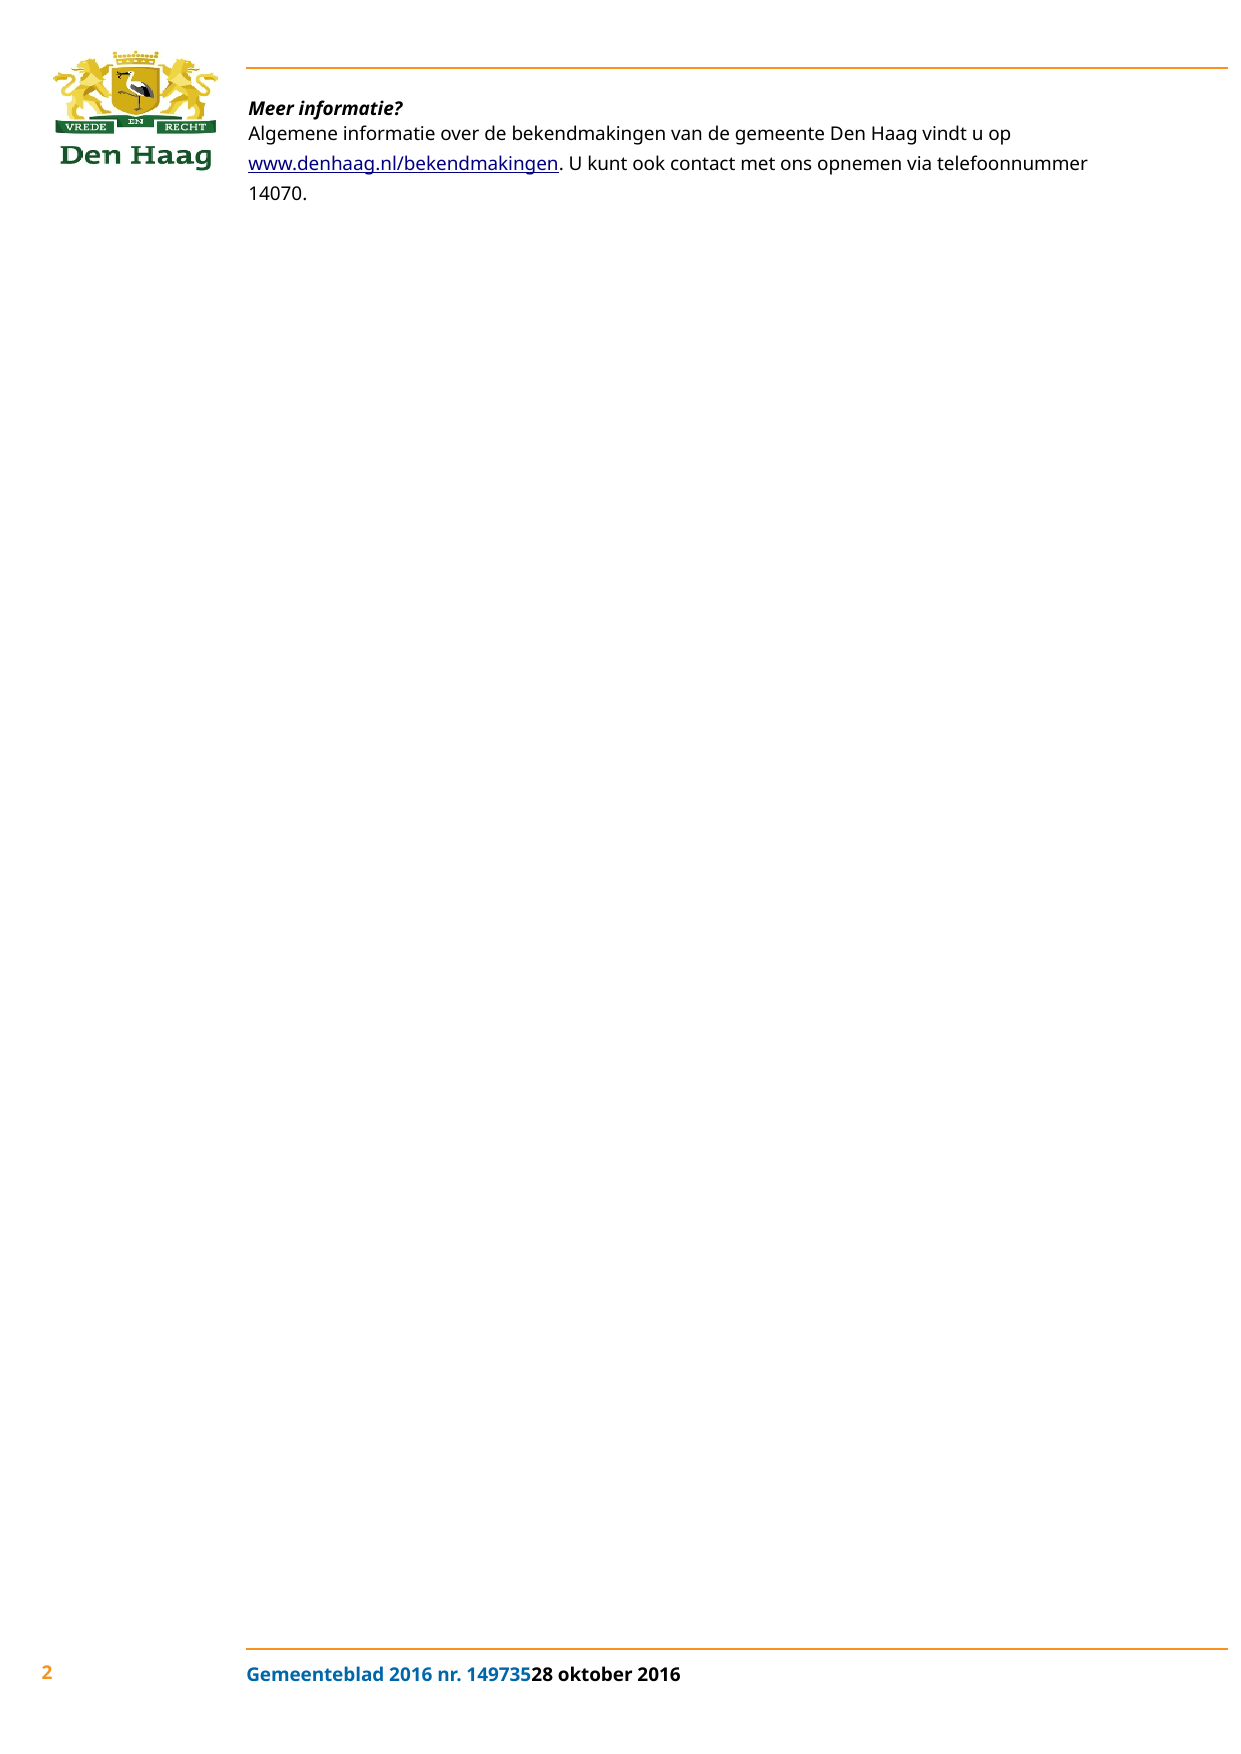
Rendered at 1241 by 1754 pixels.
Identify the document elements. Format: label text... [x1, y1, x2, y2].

text Meer informatie? [248, 95, 1152, 121]
picture [41, 47, 231, 172]
text Algemene informatie over de bekendmakingen van de gemeente Den Haag vindt u op www.denhaag.nl/bekendmakingen. U kunt ook contact met ons opnemen via telefoonnummer 14070. [248, 121, 1152, 205]
